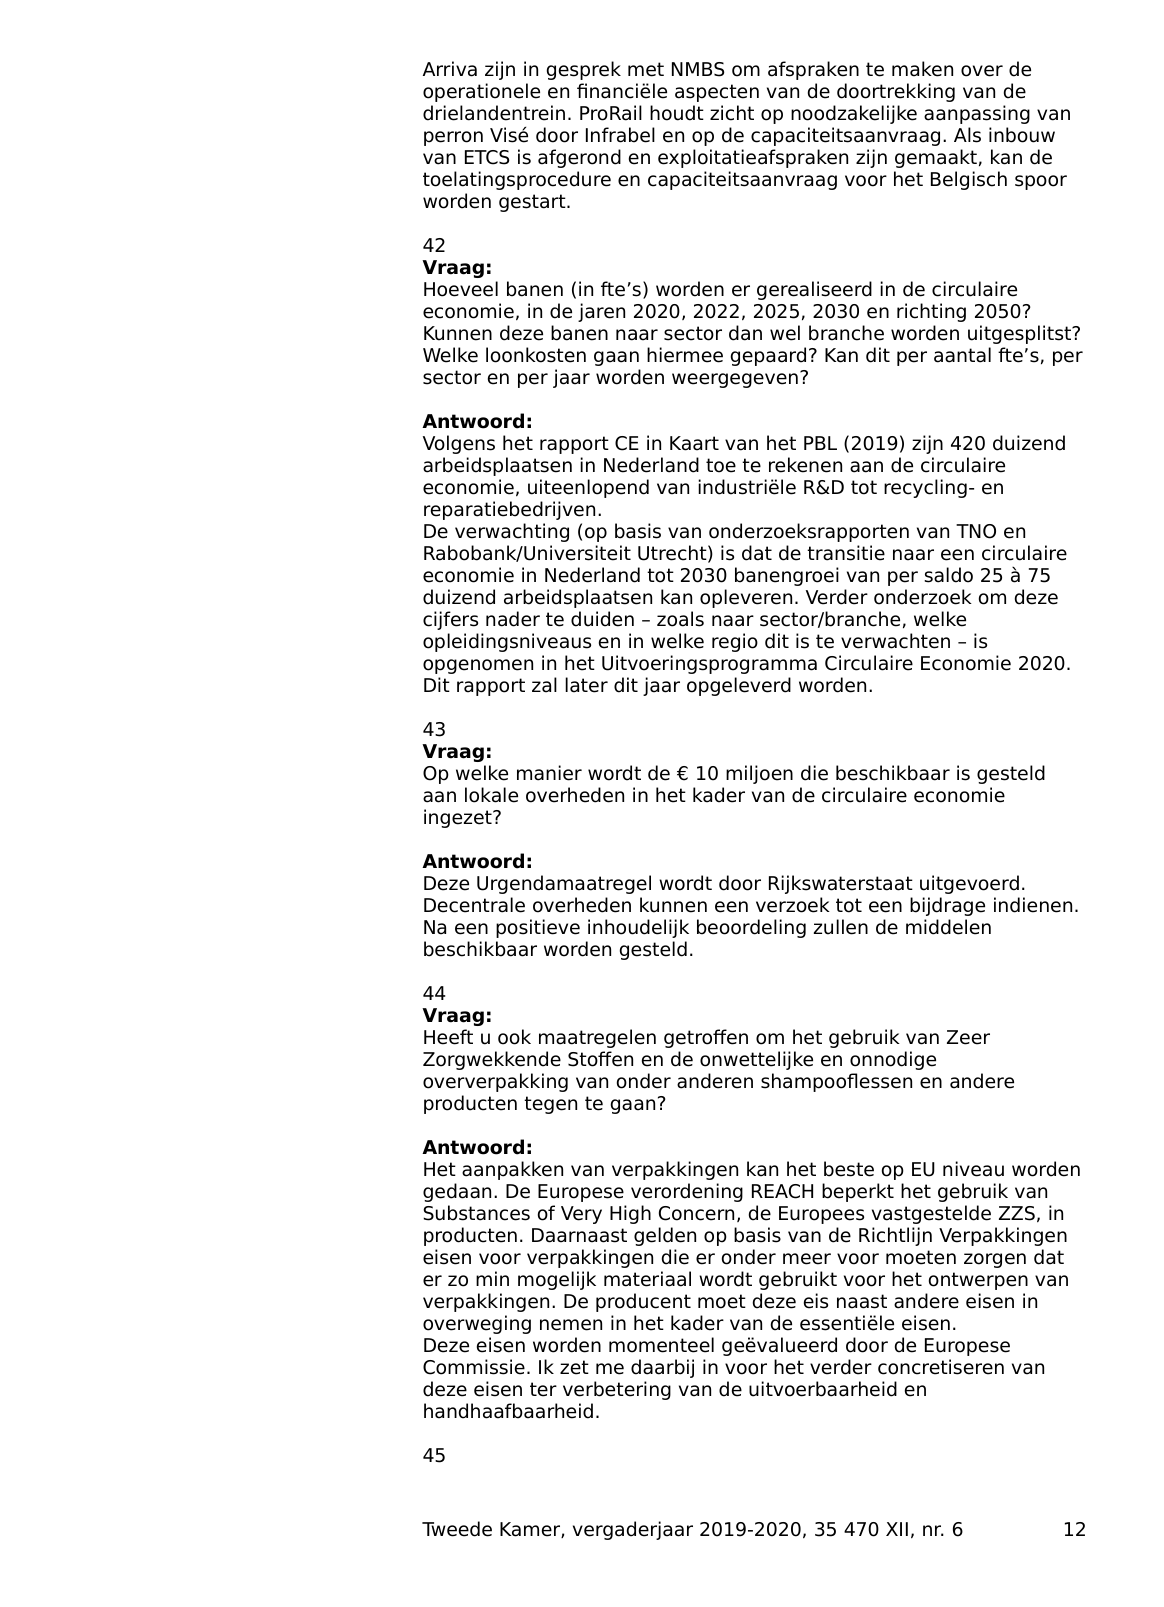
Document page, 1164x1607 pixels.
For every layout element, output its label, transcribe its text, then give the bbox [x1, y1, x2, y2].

text Antwoord: [422, 851, 1087, 873]
text Deze Urgendamaatregel wordt door Rijkswaterstaat uitgevoerd. Decentrale overheden kunnen een verzoek tot een bijdrage indienen. Na een positieve inhoudelijk beoordeling zullen de middelen beschikbaar worden gesteld. [422, 873, 1087, 961]
text Hoeveel banen (in fte’s) worden er gerealiseerd in de circulaire economie, in de jaren 2020, 2022, 2025, 2030 en richting 2050? Kunnen deze banen naar sector dan wel branche worden uitgesplitst? Welke loonkosten gaan hiermee gepaard? Kan dit per aantal fte’s, per sector en per jaar worden weergegeven? [422, 279, 1087, 389]
text Arriva zijn in gesprek met NMBS om afspraken te maken over de operationele en financiële aspecten van de doortrekking van de drielandentrein. ProRail houdt zicht op noodzakelijke aanpassing van perron Visé door Infrabel en op de capaciteitsaanvraag. Als inbouw van ETCS is afgerond en exploitatieafspraken zijn gemaakt, kan de toelatingsprocedure en capaciteitsaanvraag voor het Belgisch spoor worden gestart. [422, 59, 1087, 213]
text Vraag: [422, 741, 1087, 763]
text Het aanpakken van verpakkingen kan het beste op EU niveau worden gedaan. De Europese verordening REACH beperkt het gebruik van Substances of Very High Concern, de Europees vastgestelde ZZS, in producten. Daarnaast gelden op basis van de Richtlijn Verpakkingen eisen voor verpakkingen die er onder meer voor moeten zorgen dat er zo min mogelijk materiaal wordt gebruikt voor het ontwerpen van verpakkingen. De producent moet deze eis naast andere eisen in overweging nemen in het kader van de essentiële eisen. [422, 1159, 1087, 1335]
text 44 [422, 983, 1087, 1005]
text Vraag: [422, 1005, 1087, 1027]
text Antwoord: [422, 411, 1087, 433]
text Volgens het rapport CE in Kaart van het PBL (2019) zijn 420 duizend arbeidsplaatsen in Nederland toe te rekenen aan de circulaire economie, uiteenlopend van industriële R&D tot recycling- en reparatiebedrijven. [422, 433, 1087, 521]
text Heeft u ook maatregelen getroffen om het gebruik van Zeer Zorgwekkende Stoffen en de onwettelijke en onnodige oververpakking van onder anderen shampooflessen en andere producten tegen te gaan? [422, 1027, 1087, 1115]
text De verwachting (op basis van onderzoeksrapporten van TNO en Rabobank/Universiteit Utrecht) is dat de transitie naar een circulaire economie in Nederland tot 2030 banengroei van per saldo 25 à 75 duizend arbeidsplaatsen kan opleveren. Verder onderzoek om deze cijfers nader te duiden – zoals naar sector/branche, welke opleidingsniveaus en in welke regio dit is te verwachten – is opgenomen in het Uitvoeringsprogramma Circulaire Economie 2020. Dit rapport zal later dit jaar opgeleverd worden. [422, 521, 1087, 697]
text Deze eisen worden momenteel geëvalueerd door de Europese Commissie. Ik zet me daarbij in voor het verder concretiseren van deze eisen ter verbetering van de uitvoerbaarheid en handhaafbaarheid. [422, 1335, 1087, 1423]
text 43 [422, 719, 1087, 741]
text Op welke manier wordt de € 10 miljoen die beschikbaar is gesteld aan lokale overheden in het kader van de circulaire economie ingezet? [422, 763, 1087, 829]
text 45 [422, 1445, 1087, 1467]
text Antwoord: [422, 1137, 1087, 1159]
text 42 [422, 235, 1087, 257]
text Vraag: [422, 257, 1087, 279]
